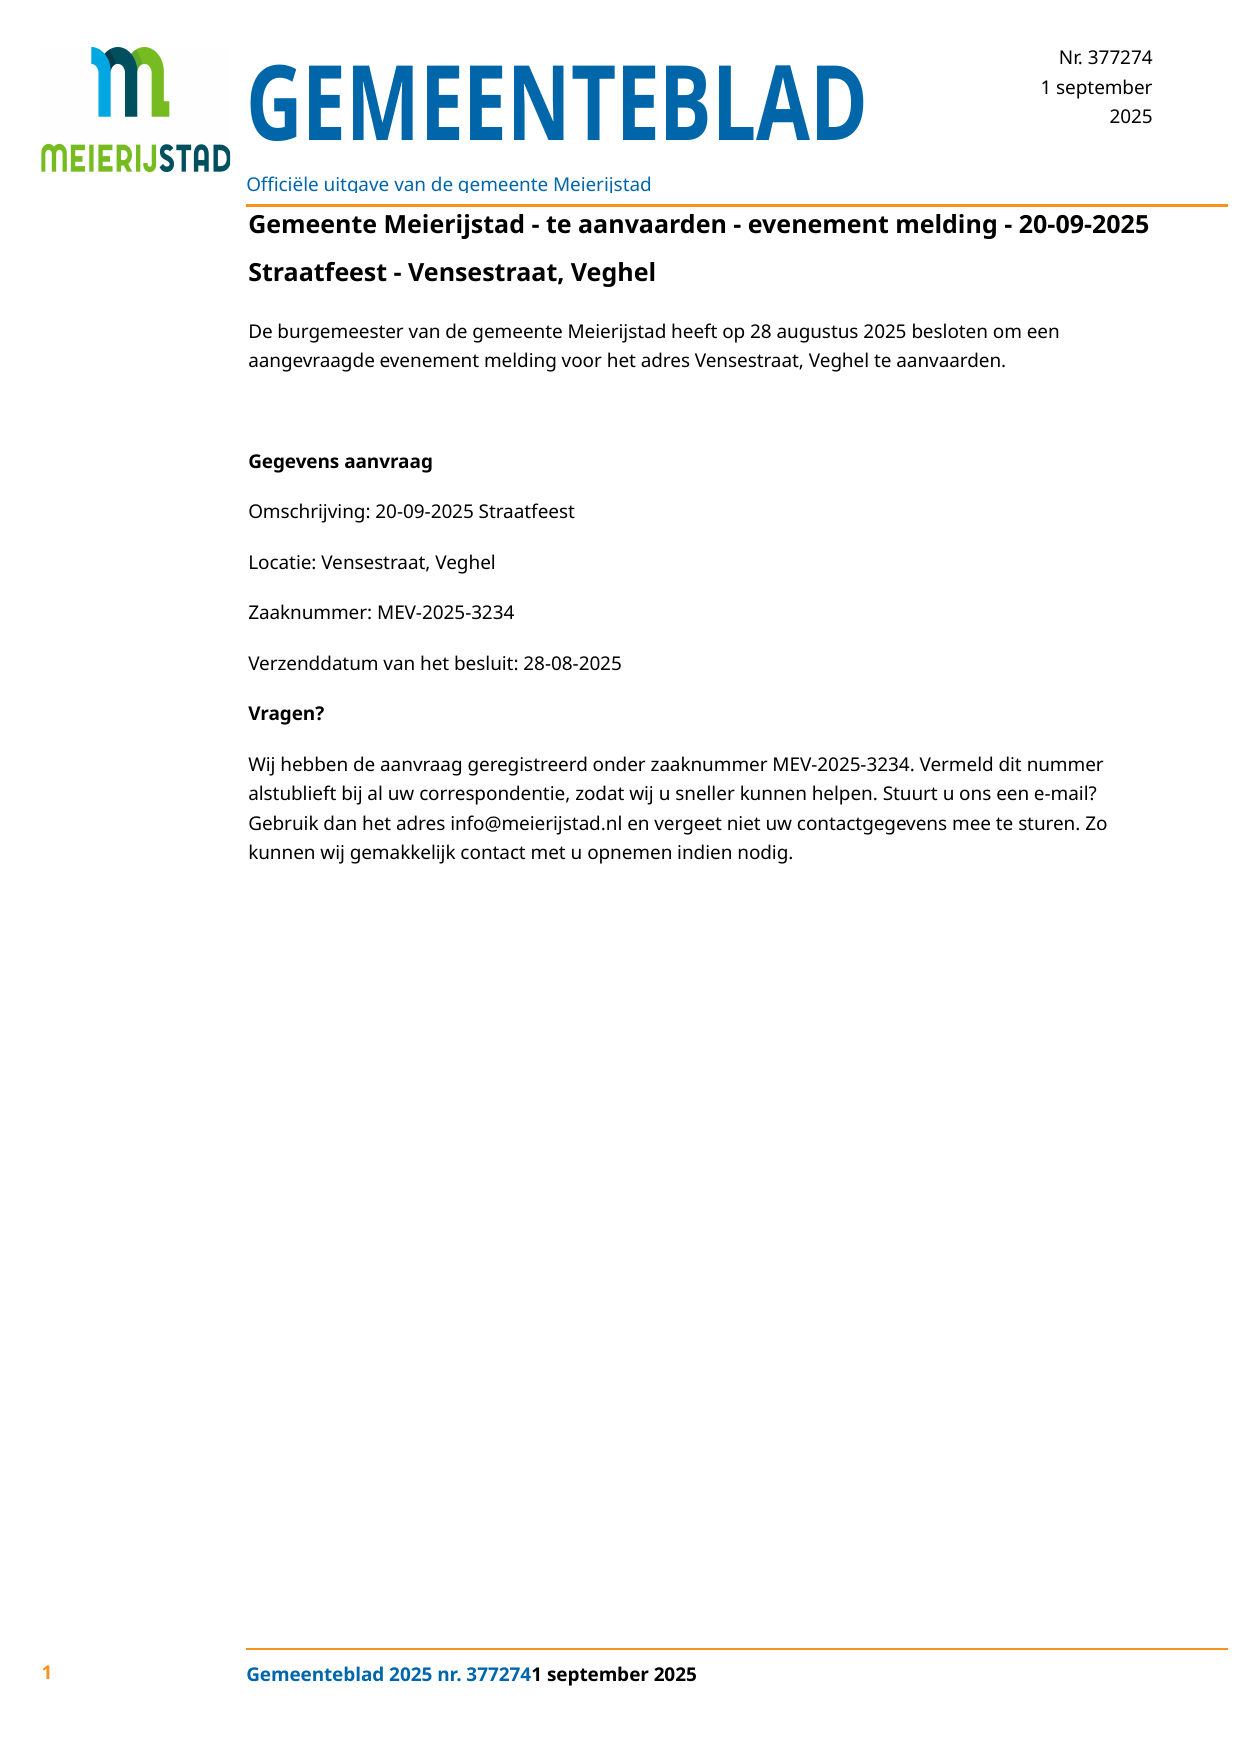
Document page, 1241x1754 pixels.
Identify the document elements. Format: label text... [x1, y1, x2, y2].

text Zaaknummer: MEV-2025-3234 [248, 599, 1152, 625]
text Omschrijving: 20-09-2025 Straatfeest [248, 499, 1152, 524]
text Gemeente Meierijstad - te aanvaarden - evenement melding - 20-09-2025 Straatfeest - Vensestraat, Veghel [248, 207, 1152, 288]
text Wij hebben de aanvraag geregistreerd onder zaaknummer MEV-2025-3234. Vermeld dit nummer alstublieft bij al uw correspondentie, zodat wij u sneller kunnen helpen. Stuurt u ons een e-mail? Gebruik dan het adres info@meierijstad.nl en vergeet niet uw contactgegevens mee te sturen. Zo kunnen wij gemakkelijk contact met u opnemen indien nodig. [248, 751, 1152, 865]
picture [41, 47, 231, 172]
text Verzenddatum van het besluit: 28-08-2025 [248, 650, 1152, 676]
text Locatie: Vensestraat, Veghel [248, 549, 1152, 575]
text De burgemeester van de gemeente Meierijstad heeft op 28 augustus 2025 besloten om een aangevraagde evenement melding voor het adres Vensestraat, Veghel te aanvaarden. [248, 318, 1152, 373]
text Gegevens aanvraag [248, 448, 1152, 474]
text Vragen? [248, 700, 1152, 726]
